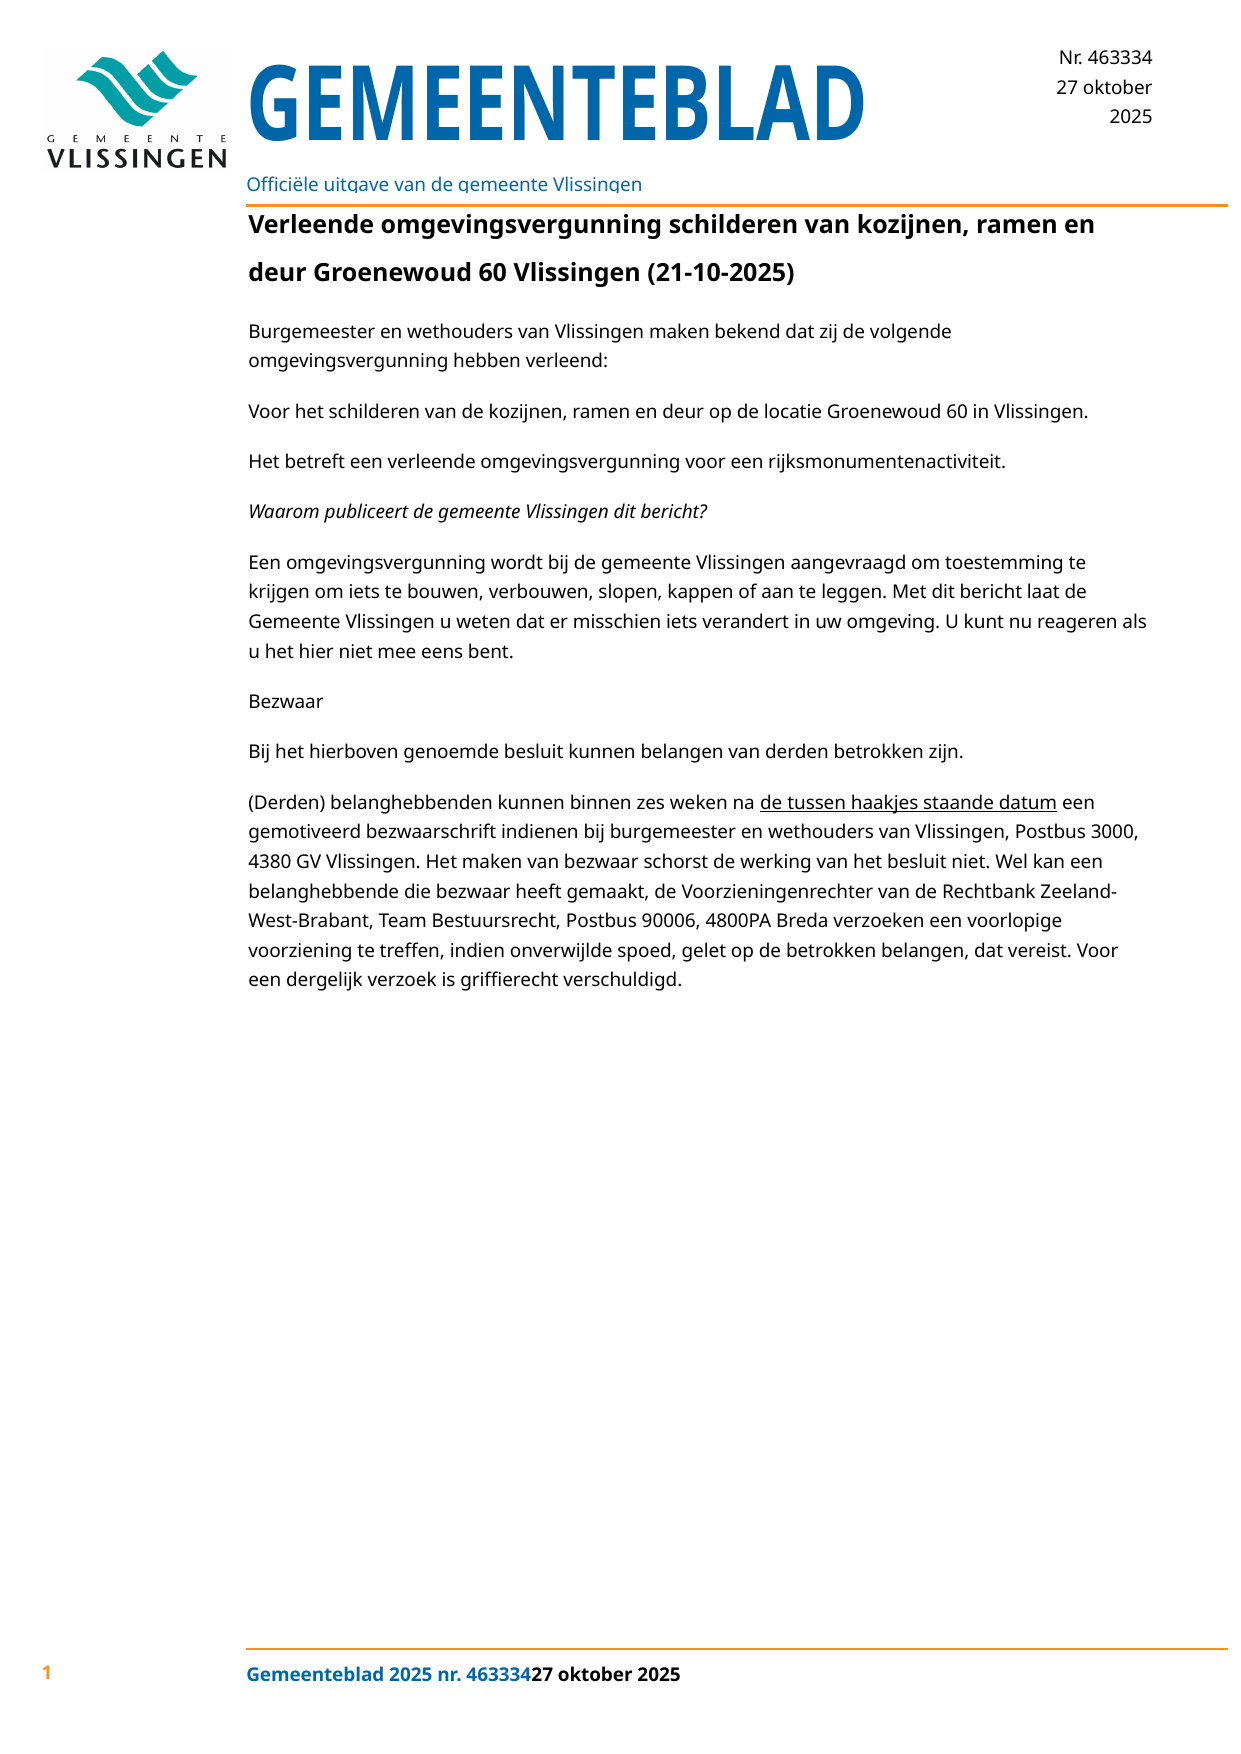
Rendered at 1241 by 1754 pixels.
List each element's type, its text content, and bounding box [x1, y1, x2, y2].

text Voor het schilderen van de kozijnen, ramen en deur op de locatie Groenewoud 60 in Vlissingen. [248, 398, 1152, 424]
text Bezwaar [248, 688, 1152, 714]
text Het betreft een verleende omgevingsvergunning voor een rijksmonumentenactiviteit. [248, 448, 1152, 474]
text Waarom publiceert de gemeente Vlissingen dit bericht? [248, 499, 1152, 524]
text Burgemeester en wethouders van Vlissingen maken bekend dat zij de volgende omgevingsvergunning hebben verleend: [248, 318, 1152, 373]
text (Derden) belanghebbenden kunnen binnen zes weken na de tussen haakjes staande datum een gemotiveerd bezwaarschrift indienen bij burgemeester en wethouders van Vlissingen, Postbus 3000, 4380 GV Vlissingen. Het maken van bezwaar schorst de werking van het besluit niet. Wel kan een belanghebbende die bezwaar heeft gemaakt, de Voorzieningenrechter van de Rechtbank Zeeland-West-Brabant, Team Bestuursrecht, Postbus 90006, 4800PA Breda verzoeken een voorlopige voorziening te treffen, indien onverwijlde spoed, gelet op de betrokken belangen, dat vereist. Voor een dergelijk verzoek is griffierecht verschuldigd. [248, 789, 1152, 992]
text Een omgevingsvergunning wordt bij de gemeente Vlissingen aangevraagd om toestemming te krijgen om iets te bouwen, verbouwen, slopen, kappen of aan te leggen. Met dit bericht laat de Gemeente Vlissingen u weten dat er misschien iets verandert in uw omgeving. U kunt nu reageren als u het hier niet mee eens bent. [248, 549, 1152, 664]
picture [41, 47, 231, 172]
text Verleende omgevingsvergunning schilderen van kozijnen, ramen en deur Groenewoud 60 Vlissingen (21-10-2025) [248, 207, 1152, 288]
text Bij het hierboven genoemde besluit kunnen belangen van derden betrokken zijn. [248, 739, 1152, 764]
